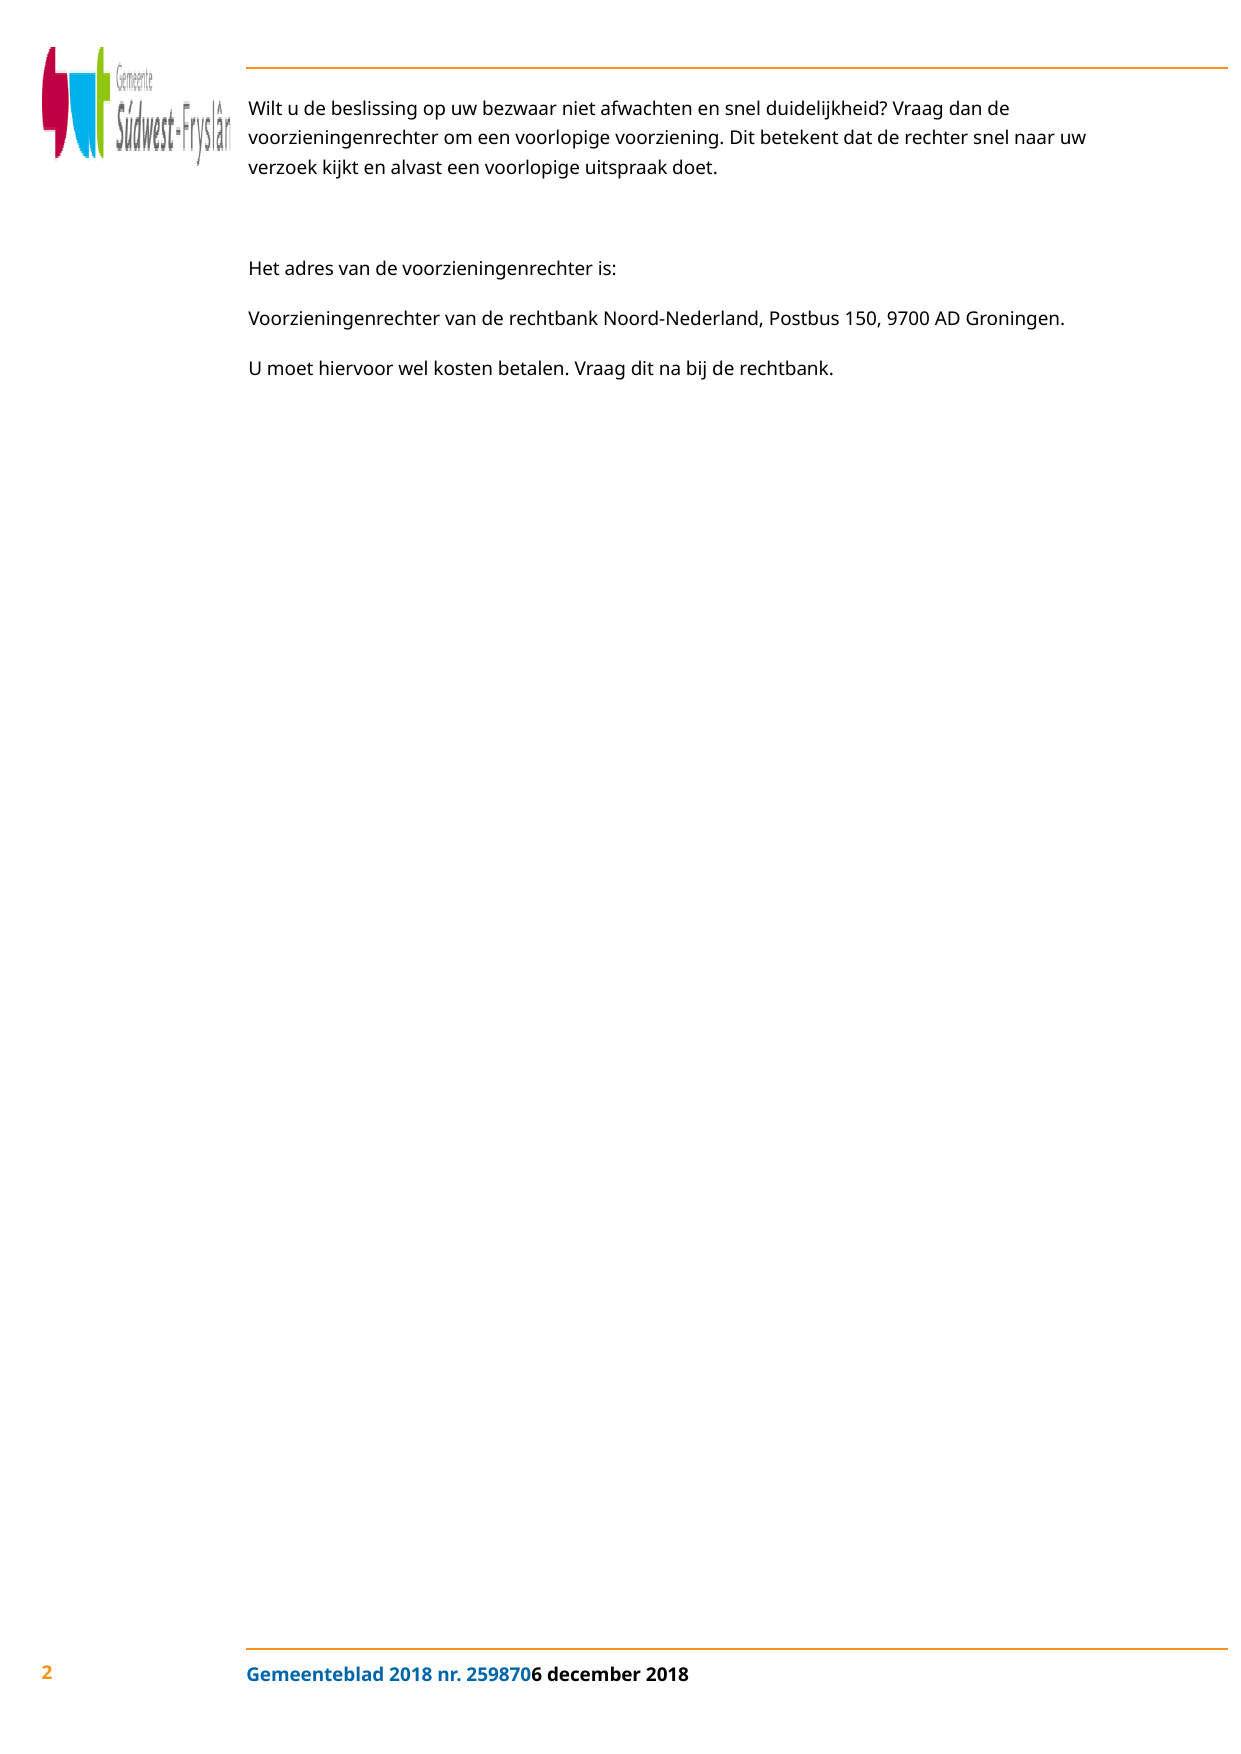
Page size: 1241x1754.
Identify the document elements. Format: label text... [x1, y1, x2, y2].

text Voorzieningenrechter van de rechtbank Noord-Nederland, Postbus 150, 9700 AD Groningen. [248, 305, 1152, 331]
text U moet hiervoor wel kosten betalen. Vraag dit na bij de rechtbank. [248, 356, 1152, 381]
text Wilt u de beslissing op uw bezwaar niet afwachten en snel duidelijkheid? Vraag dan de voorzieningenrechter om een voorlopige voorziening. Dit betekent dat de rechter snel naar uw verzoek kijkt en alvast een voorlopige uitspraak doet. [248, 95, 1152, 180]
text Het adres van de voorzieningenrechter is: [248, 255, 1152, 281]
picture [41, 47, 231, 172]
